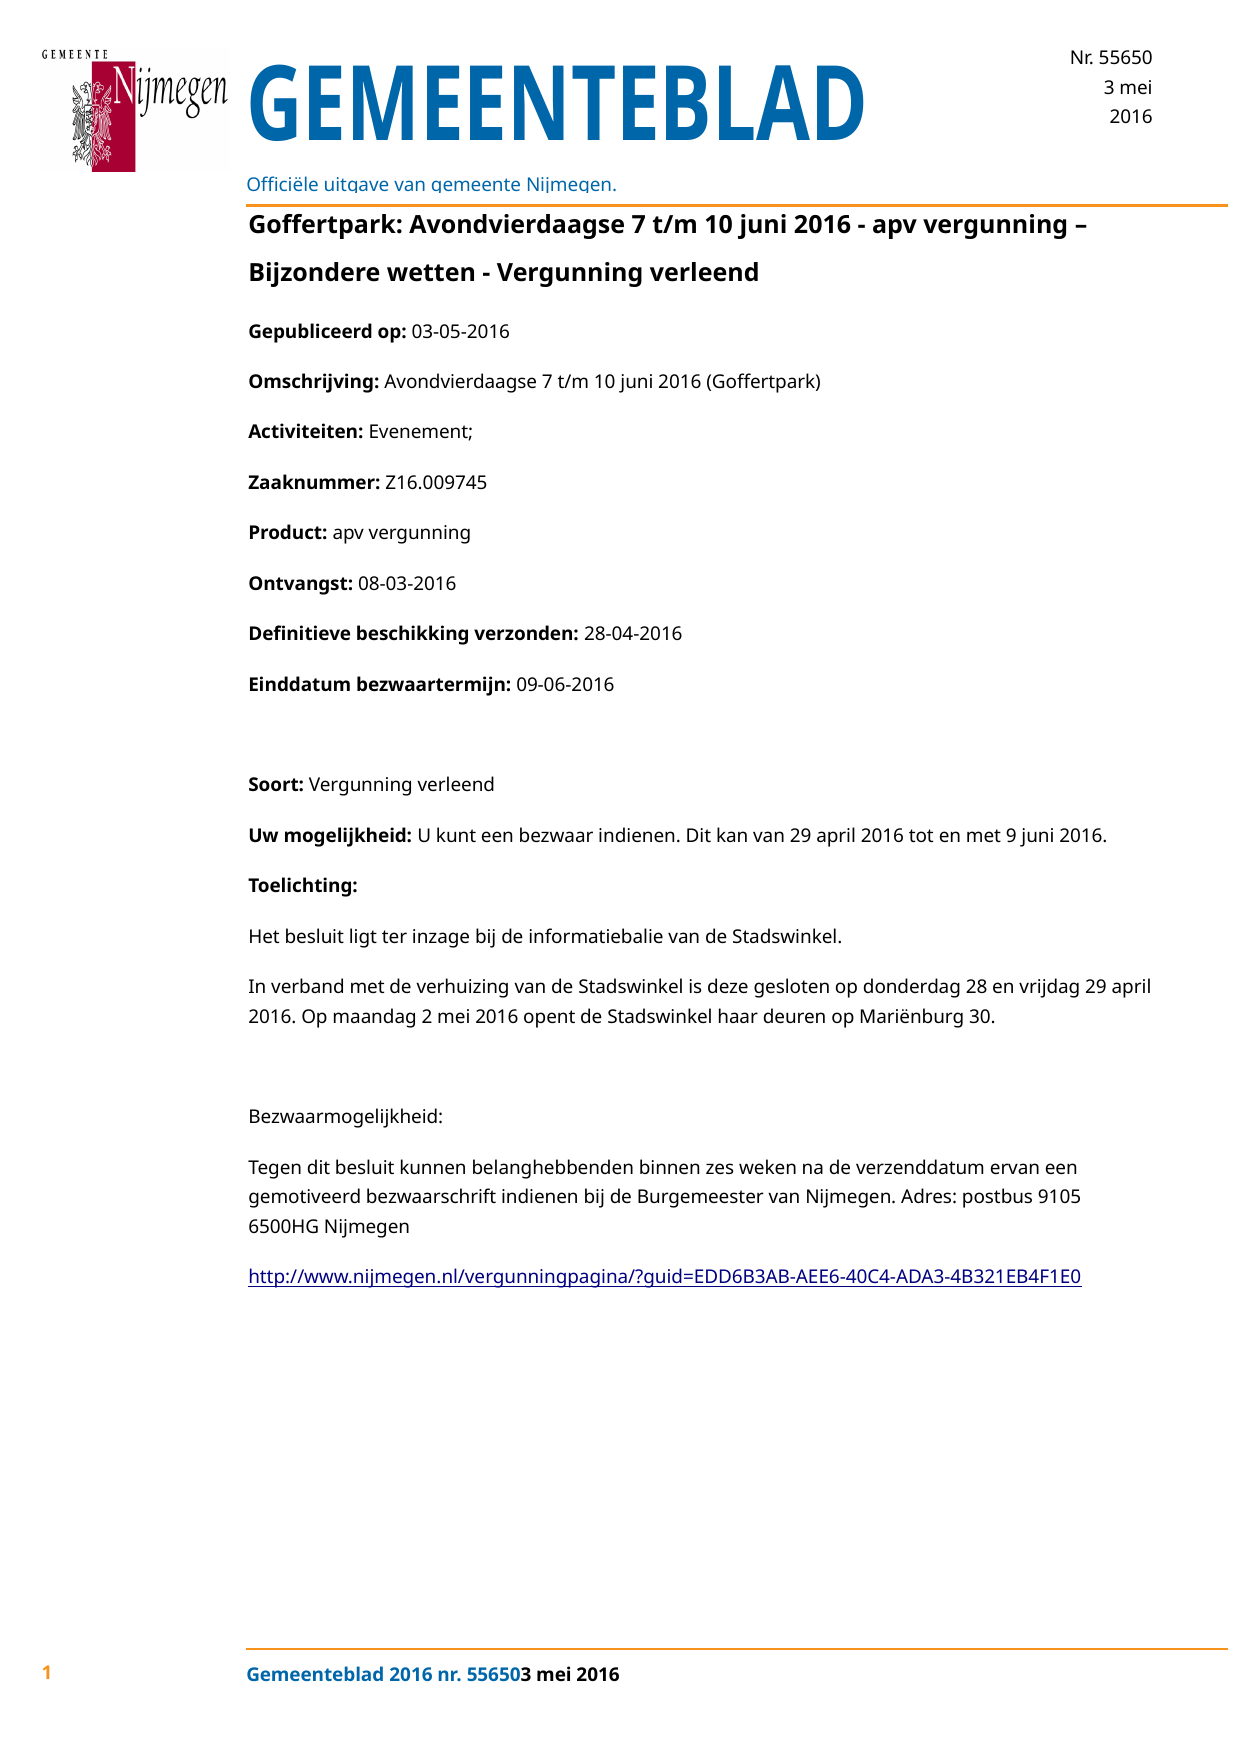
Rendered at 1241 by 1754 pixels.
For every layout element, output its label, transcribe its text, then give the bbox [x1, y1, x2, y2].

text Omschrijving: Avondvierdaagse 7 t/m 10 juni 2016 (Goffertpark) [248, 368, 1152, 394]
text Activiteiten: Evenement; [248, 419, 1152, 444]
text Zaaknummer: Z16.009745 [248, 469, 1152, 495]
text Gepubliceerd op: 03-05-2016 [248, 318, 1152, 344]
text Goffertpark: Avondvierdaagse 7 t/m 10 juni 2016 - apv vergunning – Bijzondere wetten - Vergunning verleend [248, 207, 1152, 288]
text Toelichting: [248, 872, 1152, 898]
text Tegen dit besluit kunnen belanghebbenden binnen zes weken na de verzenddatum ervan een gemotiveerd bezwaarschrift indienen bij de Burgemeester van Nijmegen. Adres: postbus 9105 6500HG Nijmegen [248, 1154, 1152, 1239]
text Definitieve beschikking verzonden: 28-04-2016 [248, 620, 1152, 646]
text Het besluit ligt ter inzage bij de informatiebalie van de Stadswinkel. [248, 923, 1152, 949]
text http://www.nijmegen.nl/vergunningpagina/?guid=EDD6B3AB-AEE6-40C4-ADA3-4B321EB4F1E0 [248, 1264, 1152, 1289]
text Ontvangst: 08-03-2016 [248, 570, 1152, 596]
text Soort: Vergunning verleend [248, 772, 1152, 797]
text In verband met de verhuizing van de Stadswinkel is deze gesloten op donderdag 28 en vrijdag 29 april 2016. Op maandag 2 mei 2016 opent de Stadswinkel haar deuren op Mariënburg 30. [248, 973, 1152, 1029]
text Einddatum bezwaartermijn: 09-06-2016 [248, 671, 1152, 697]
text Bezwaarmogelijkheid: [248, 1104, 1152, 1129]
picture [41, 47, 231, 172]
text Uw mogelijkheid: U kunt een bezwaar indienen. Dit kan van 29 april 2016 tot en met 9 juni 2016. [248, 822, 1152, 848]
text Product: apv vergunning [248, 519, 1152, 545]
